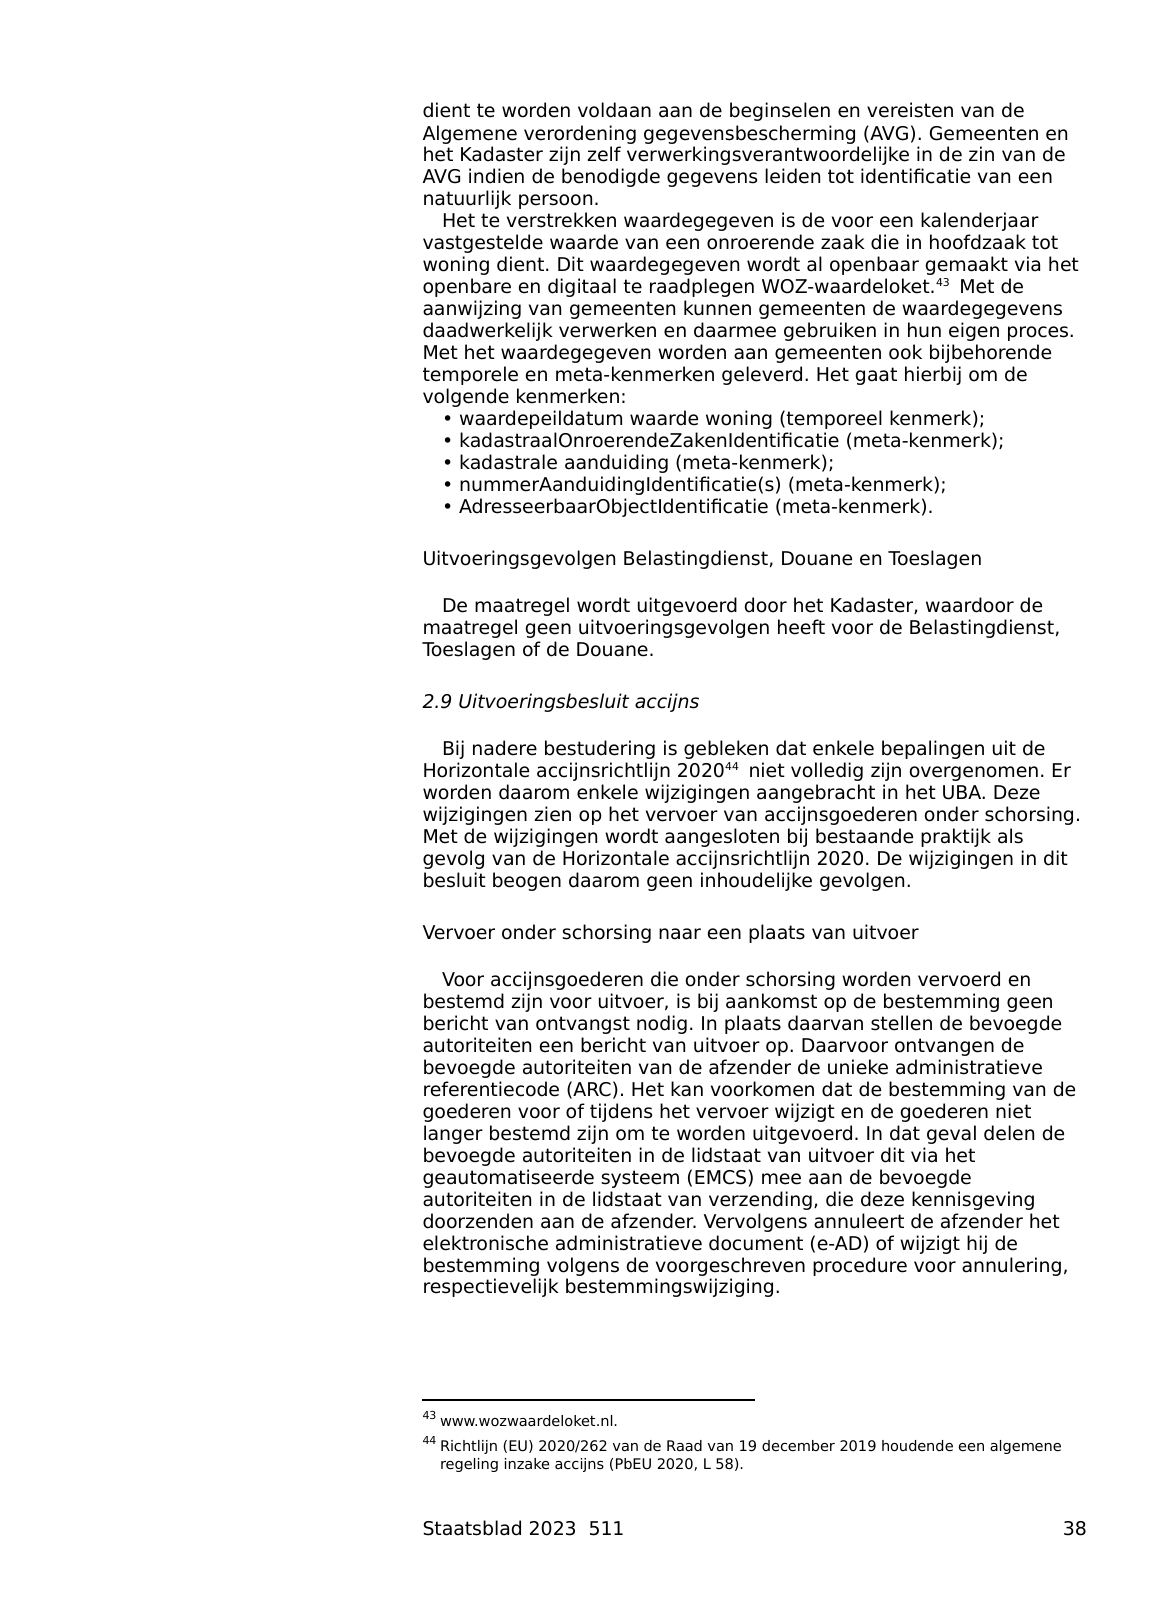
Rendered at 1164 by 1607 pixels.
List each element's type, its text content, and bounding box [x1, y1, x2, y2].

text • AdresseerbaarObjectIdentificatie (meta-kenmerk). [422, 496, 1087, 518]
text Bij nadere bestudering is gebleken dat enkele bepalingen uit de Horizontale accijnsrichtlijn 2020 niet volledig zijn overgenomen. Er worden daarom enkele wijzigingen aangebracht in het UBA. Deze wijzigingen zien op het vervoer van accijnsgoederen onder schorsing. Met de wijzigingen wordt aangesloten bij bestaande praktijk als gevolg van de Horizontale accijnsrichtlijn 2020. De wijzigingen in dit besluit beogen daarom geen inhoudelijke gevolgen. [422, 738, 1087, 892]
text • kadastraalOnroerendeZakenIdentificatie (meta-kenmerk); [422, 430, 1087, 452]
text dient te worden voldaan aan de beginselen en vereisten van de Algemene verordening gegevensbescherming (AVG). Gemeenten en het Kadaster zijn zelf verwerkingsverantwoordelijke in de zin van de AVG indien de benodigde gegevens leiden tot identificatie van een natuurlijk persoon. [422, 100, 1087, 210]
subtitle Vervoer onder schorsing naar een plaats van uitvoer [422, 922, 1087, 944]
text Het te verstrekken waardegegeven is de voor een kalenderjaar vastgestelde waarde van een onroerende zaak die in hoofdzaak tot woning dient. Dit waardegegeven wordt al openbaar gemaakt via het openbare en digitaal te raadplegen WOZ-waardeloket. Met de aanwijzing van gemeenten kunnen gemeenten de waardegegevens daadwerkelijk verwerken en daarmee gebruiken in hun eigen proces. Met het waardegegeven worden aan gemeenten ook bijbehorende temporele en meta-kenmerken geleverd. Het gaat hierbij om de volgende kenmerken: [422, 210, 1087, 408]
text • kadastrale aanduiding (meta-kenmerk); [422, 452, 1087, 474]
text www.wozwaardeloket.nl. [422, 1409, 1087, 1431]
subtitle 2.9 Uitvoeringsbesluit accijns [422, 691, 1087, 713]
text De maatregel wordt uitgevoerd door het Kadaster, waardoor de maatregel geen uitvoeringsgevolgen heeft voor de Belastingdienst, Toeslagen of de Douane. [422, 595, 1087, 661]
text • waardepeildatum waarde woning (temporeel kenmerk); [422, 408, 1087, 430]
text • nummerAanduidingIdentificatie(s) (meta-kenmerk); [422, 474, 1087, 496]
subtitle Uitvoeringsgevolgen Belastingdienst, Douane en Toeslagen [422, 548, 1087, 570]
text Voor accijnsgoederen die onder schorsing worden vervoerd en bestemd zijn voor uitvoer, is bij aankomst op de bestemming geen bericht van ontvangst nodig. In plaats daarvan stellen de bevoegde autoriteiten een bericht van uitvoer op. Daarvoor ontvangen de bevoegde autoriteiten van de afzender de unieke administratieve referentiecode (ARC). Het kan voorkomen dat de bestemming van de goederen voor of tijdens het vervoer wijzigt en de goederen niet langer bestemd zijn om te worden uitgevoerd. In dat geval delen de bevoegde autoriteiten in de lidstaat van uitvoer dit via het geautomatiseerde systeem (EMCS) mee aan de bevoegde autoriteiten in de lidstaat van verzending, die deze kennisgeving doorzenden aan de afzender. Vervolgens annuleert de afzender het elektronische administratieve document (e-AD) of wijzigt hij de bestemming volgens de voorgeschreven procedure voor annulering, respectievelijk bestemmingswijziging. [422, 969, 1087, 1298]
text Richtlijn (EU) 2020/262 van de Raad van 19 december 2019 houdende een algemene regeling inzake accijns (PbEU 2020, L 58). [422, 1434, 1087, 1473]
